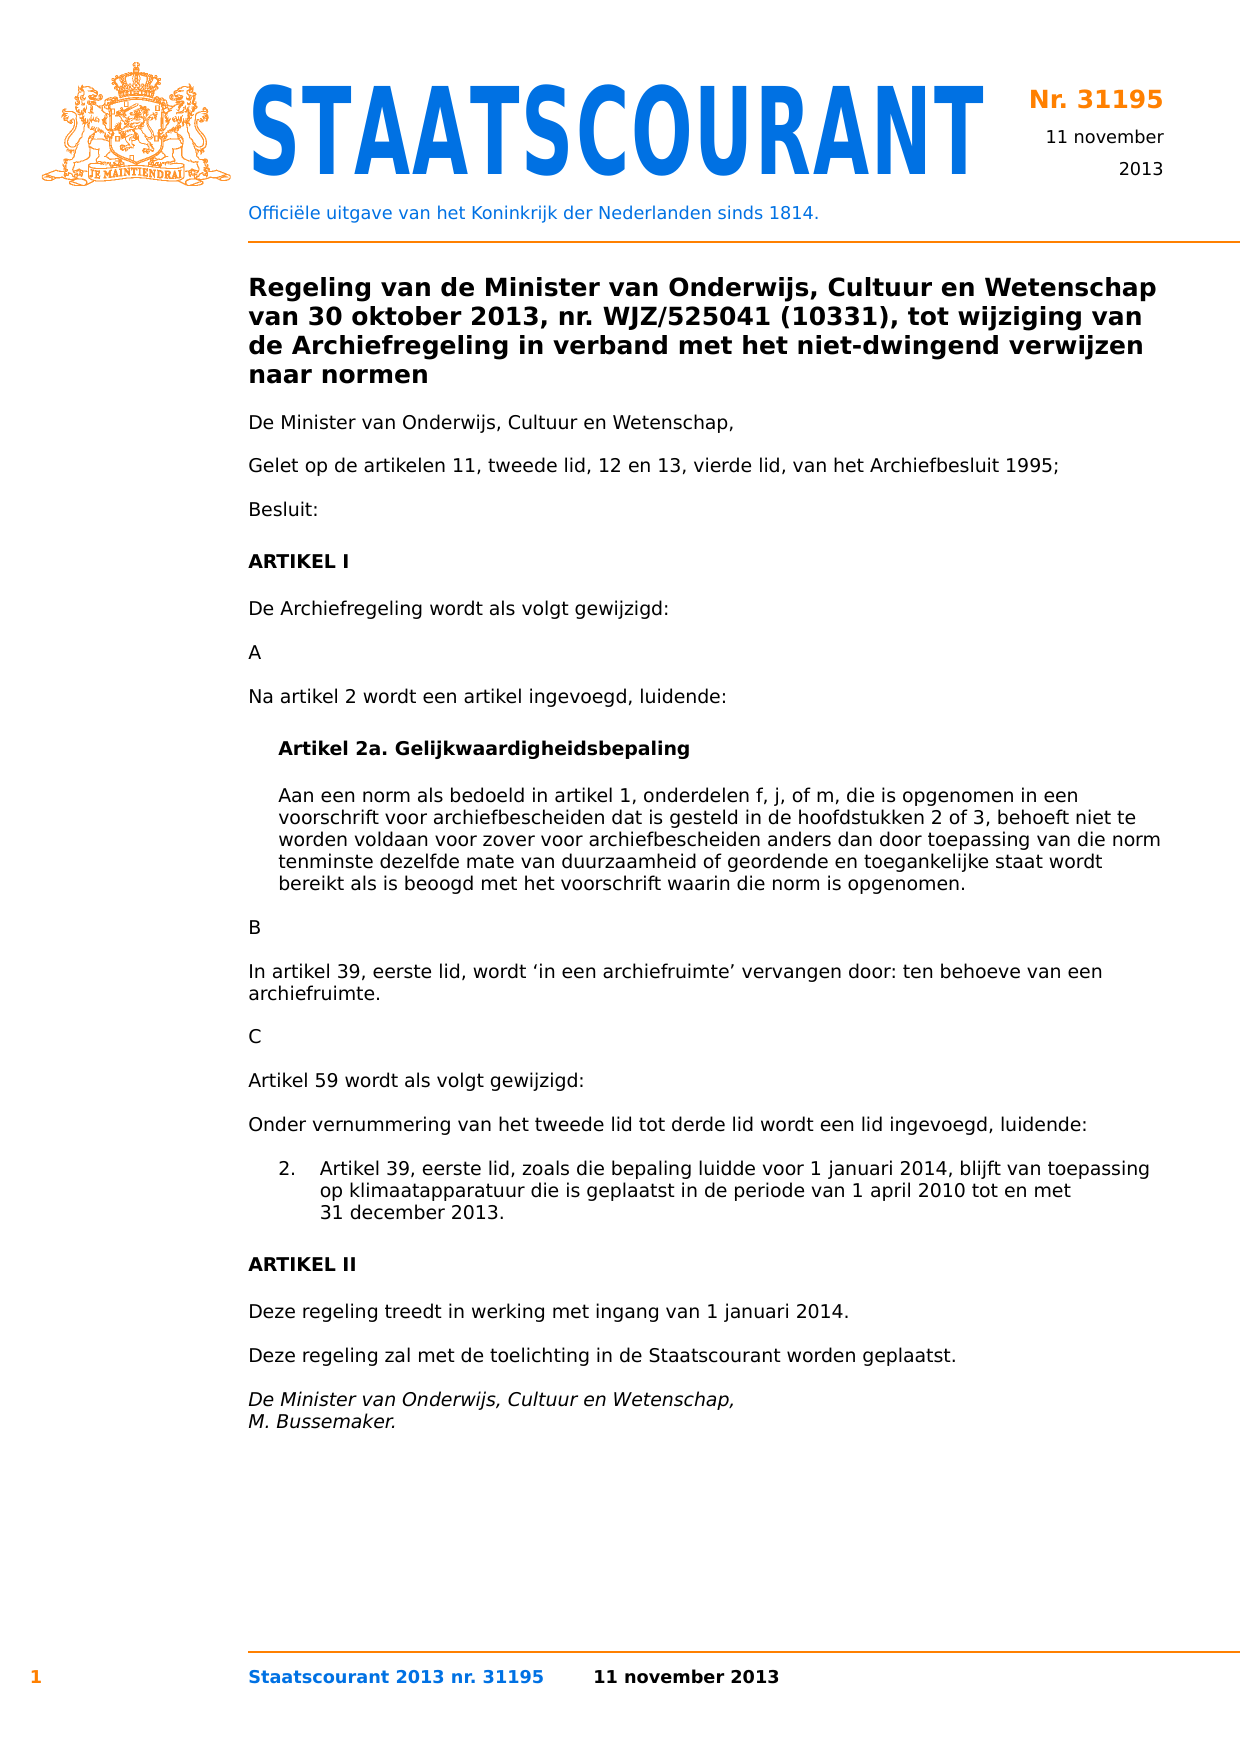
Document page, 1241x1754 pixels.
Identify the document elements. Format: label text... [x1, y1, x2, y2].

text B [248, 917, 1163, 939]
subtitle ARTIKEL II [248, 1254, 1163, 1276]
text C [248, 1026, 1163, 1048]
picture [41, 62, 231, 186]
table_cell 2013 [998, 153, 1240, 203]
text 2. Artikel 39, eerste lid, zoals die bepaling luidde voor 1 januari 2014, blijft van toepassing op klimaatapparatuur die is geplaatst in de periode van 1 april 2010 tot en met 31 december 2013. [278, 1158, 1163, 1224]
text De Minister van Onderwijs, Cultuur en Wetenschap, M. Bussemaker. [248, 1388, 1163, 1432]
subtitle Regeling van de Minister van Onderwijs, Cultuur en Wetenschap van 30 oktober 2013, nr. WJZ/525041 (10331), tot wijziging van de Archiefregeling in verband met het niet-dwingend verwijzen naar normen [248, 273, 1163, 390]
table_header [25, 62, 248, 241]
table_header Nr. 31195 [998, 62, 1240, 121]
text De Archiefregeling wordt als volgt gewijzigd: [248, 598, 1163, 620]
text Aan een norm als bedoeld in artikel 1, onderdelen f, j, of m, die is opgenomen in een voorschrift voor archiefbescheiden dat is gesteld in de hoofdstukken 2 of 3, behoeft niet te worden voldaan voor zover voor archiefbescheiden anders dan door toepassing van die norm tenminste dezelfde mate van duurzaamheid of geordende en toegankelijke staat wordt bereikt als is beoogd met het voorschrift waarin die norm is opgenomen. [278, 785, 1163, 895]
table_cell 11 november [998, 121, 1240, 153]
subtitle ARTIKEL I [248, 551, 1163, 573]
table_cell Officiële uitgave van het Koninkrijk der Nederlanden sinds 1814. [248, 203, 1240, 241]
text Na artikel 2 wordt een artikel ingevoegd, luidende: [248, 686, 1163, 708]
text De Minister van Onderwijs, Cultuur en Wetenschap, [248, 412, 1163, 433]
text Deze regeling zal met de toelichting in de Staatscourant worden geplaatst. [248, 1345, 1163, 1367]
text Onder vernummering van het tweede lid tot derde lid wordt een lid ingevoegd, luidende: [248, 1114, 1163, 1136]
subtitle Artikel 2a. Gelijkwaardigheidsbepaling [278, 738, 1163, 760]
text Besluit: [248, 499, 1163, 521]
text Deze regeling treedt in werking met ingang van 1 januari 2014. [248, 1301, 1163, 1323]
text Artikel 59 wordt als volgt gewijzigd: [248, 1070, 1163, 1092]
text In artikel 39, eerste lid, wordt ‘in een archiefruimte’ vervangen door: ten behoeve van een archiefruimte. [248, 961, 1163, 1004]
text A [248, 642, 1163, 664]
text Gelet op de artikelen 11, tweede lid, 12 en 13, vierde lid, van het Archiefbesluit 1995; [248, 455, 1163, 477]
table_header STAATSCOURANT [248, 62, 998, 203]
